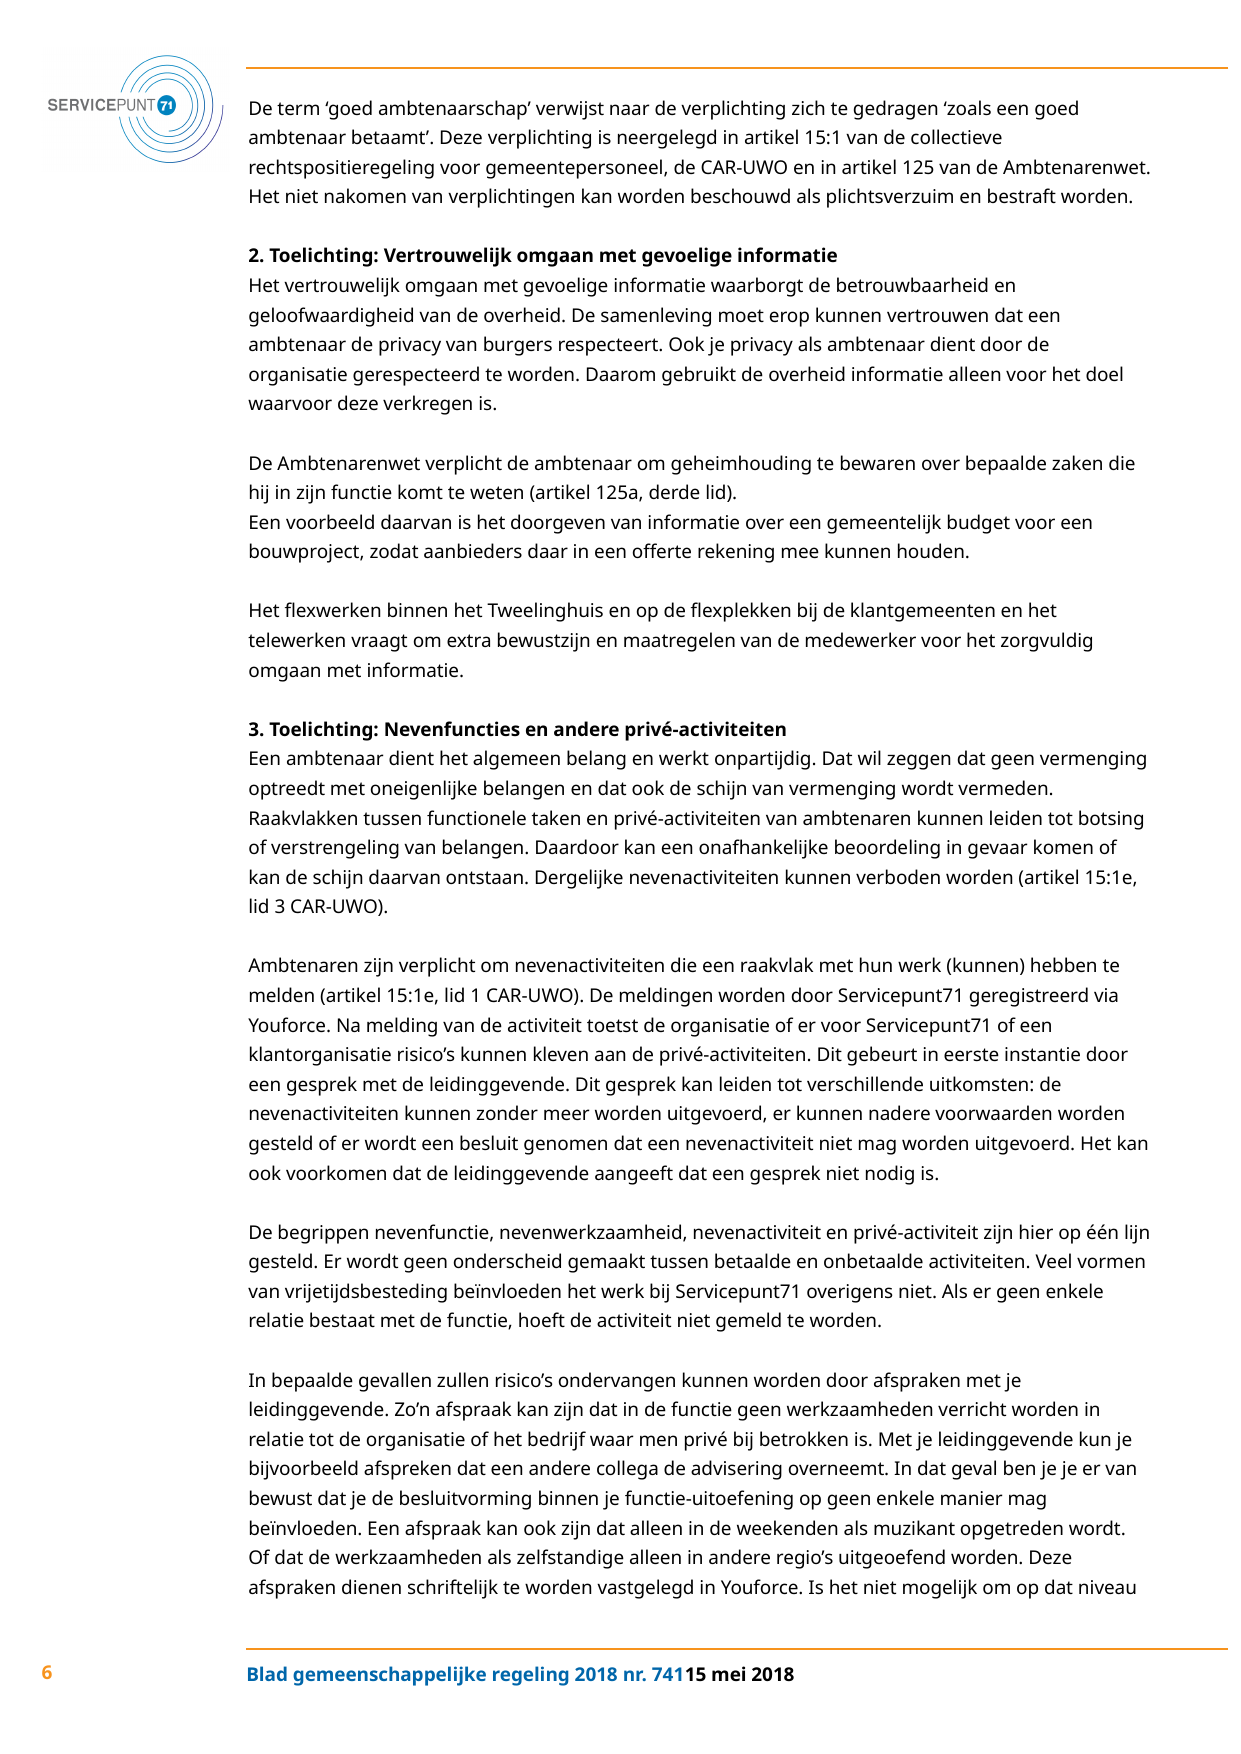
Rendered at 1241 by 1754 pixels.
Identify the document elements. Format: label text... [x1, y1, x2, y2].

text De term ‘goed ambtenaarschap’ verwijst naar de verplichting zich te gedragen ‘zoals een goed ambtenaar betaamt’. Deze verplichting is neergelegd in artikel 15:1 van de collectieve rechtspositieregeling voor gemeentepersoneel, de CAR-UWO en in artikel 125 van de Ambtenarenwet. [248, 95, 1152, 180]
text Een voorbeeld daarvan is het doorgeven van informatie over een gemeentelijk budget voor een bouwproject, zodat aanbieders daar in een offerte rekening mee kunnen houden. [248, 509, 1152, 564]
text Het niet nakomen van verplichtingen kan worden beschouwd als plichtsverzuim en bestraft worden. [248, 183, 1152, 209]
text 3. Toelichting: Nevenfuncties en andere privé-activiteiten [248, 716, 1152, 742]
text Het vertrouwelijk omgaan met gevoelige informatie waarborgt de betrouwbaarheid en geloofwaardigheid van de overheid. De samenleving moet erop kunnen vertrouwen dat een ambtenaar de privacy van burgers respecteert. Ook je privacy als ambtenaar dient door de organisatie gerespecteerd te worden. Daarom gebruikt de overheid informatie alleen voor het doel waarvoor deze verkregen is. [248, 272, 1152, 416]
picture [41, 47, 231, 172]
text De Ambtenarenwet verplicht de ambtenaar om geheimhouding te bewaren over bepaalde zaken die hij in zijn functie komt te weten (artikel 125a, derde lid). [248, 450, 1152, 505]
text De begrippen nevenfunctie, nevenwerkzaamheid, nevenactiviteit en privé-activiteit zijn hier op één lijn gesteld. Er wordt geen onderscheid gemaakt tussen betaalde en onbetaalde activiteiten. Veel vormen van vrijetijdsbesteding beïnvloeden het werk bij Servicepunt71 overigens niet. Als er geen enkele relatie bestaat met de functie, hoeft de activiteit niet gemeld te worden. [248, 1219, 1152, 1333]
text 2. Toelichting: Vertrouwelijk omgaan met gevoelige informatie [248, 243, 1152, 268]
text In bepaalde gevallen zullen risico’s ondervangen kunnen worden door afspraken met je leidinggevende. Zo’n afspraak kan zijn dat in de functie geen werkzaamheden verricht worden in relatie tot de organisatie of het bedrijf waar men privé bij betrokken is. Met je leidinggevende kun je bijvoorbeeld afspreken dat een andere collega de advisering overneemt. In dat geval ben je je er van bewust dat je de besluitvorming binnen je functie-uitoefening op geen enkele manier mag beïnvloeden. Een afspraak kan ook zijn dat alleen in de weekenden als muzikant opgetreden wordt. Of dat de werkzaamheden als zelfstandige alleen in andere regio’s uitgeoefend worden. Deze afspraken dienen schriftelijk te worden vastgelegd in Youforce. Is het niet mogelijk om op dat niveau [248, 1367, 1152, 1600]
text Ambtenaren zijn verplicht om nevenactiviteiten die een raakvlak met hun werk (kunnen) hebben te melden (artikel 15:1e, lid 1 CAR-UWO). De meldingen worden door Servicepunt71 geregistreerd via Youforce. Na melding van de activiteit toetst de organisatie of er voor Servicepunt71 of een klantorganisatie risico’s kunnen kleven aan de privé-activiteiten. Dit gebeurt in eerste instantie door een gesprek met de leidinggevende. Dit gesprek kan leiden tot verschillende uitkomsten: de nevenactiviteiten kunnen zonder meer worden uitgevoerd, er kunnen nadere voorwaarden worden gesteld of er wordt een besluit genomen dat een nevenactiviteit niet mag worden uitgevoerd. Het kan ook voorkomen dat de leidinggevende aangeeft dat een gesprek niet nodig is. [248, 953, 1152, 1186]
text Het flexwerken binnen het Tweelinghuis en op de flexplekken bij de klantgemeenten en het telewerken vraagt om extra bewustzijn en maatregelen van de medewerker voor het zorgvuldig omgaan met informatie. [248, 598, 1152, 683]
text Een ambtenaar dient het algemeen belang en werkt onpartijdig. Dat wil zeggen dat geen vermenging optreedt met oneigenlijke belangen en dat ook de schijn van vermenging wordt vermeden. Raakvlakken tussen functionele taken en privé-activiteiten van ambtenaren kunnen leiden tot botsing of verstrengeling van belangen. Daardoor kan een onafhankelijke beoordeling in gevaar komen of kan de schijn daarvan ontstaan. Dergelijke nevenactiviteiten kunnen verboden worden (artikel 15:1e, lid 3 CAR-UWO). [248, 746, 1152, 919]
